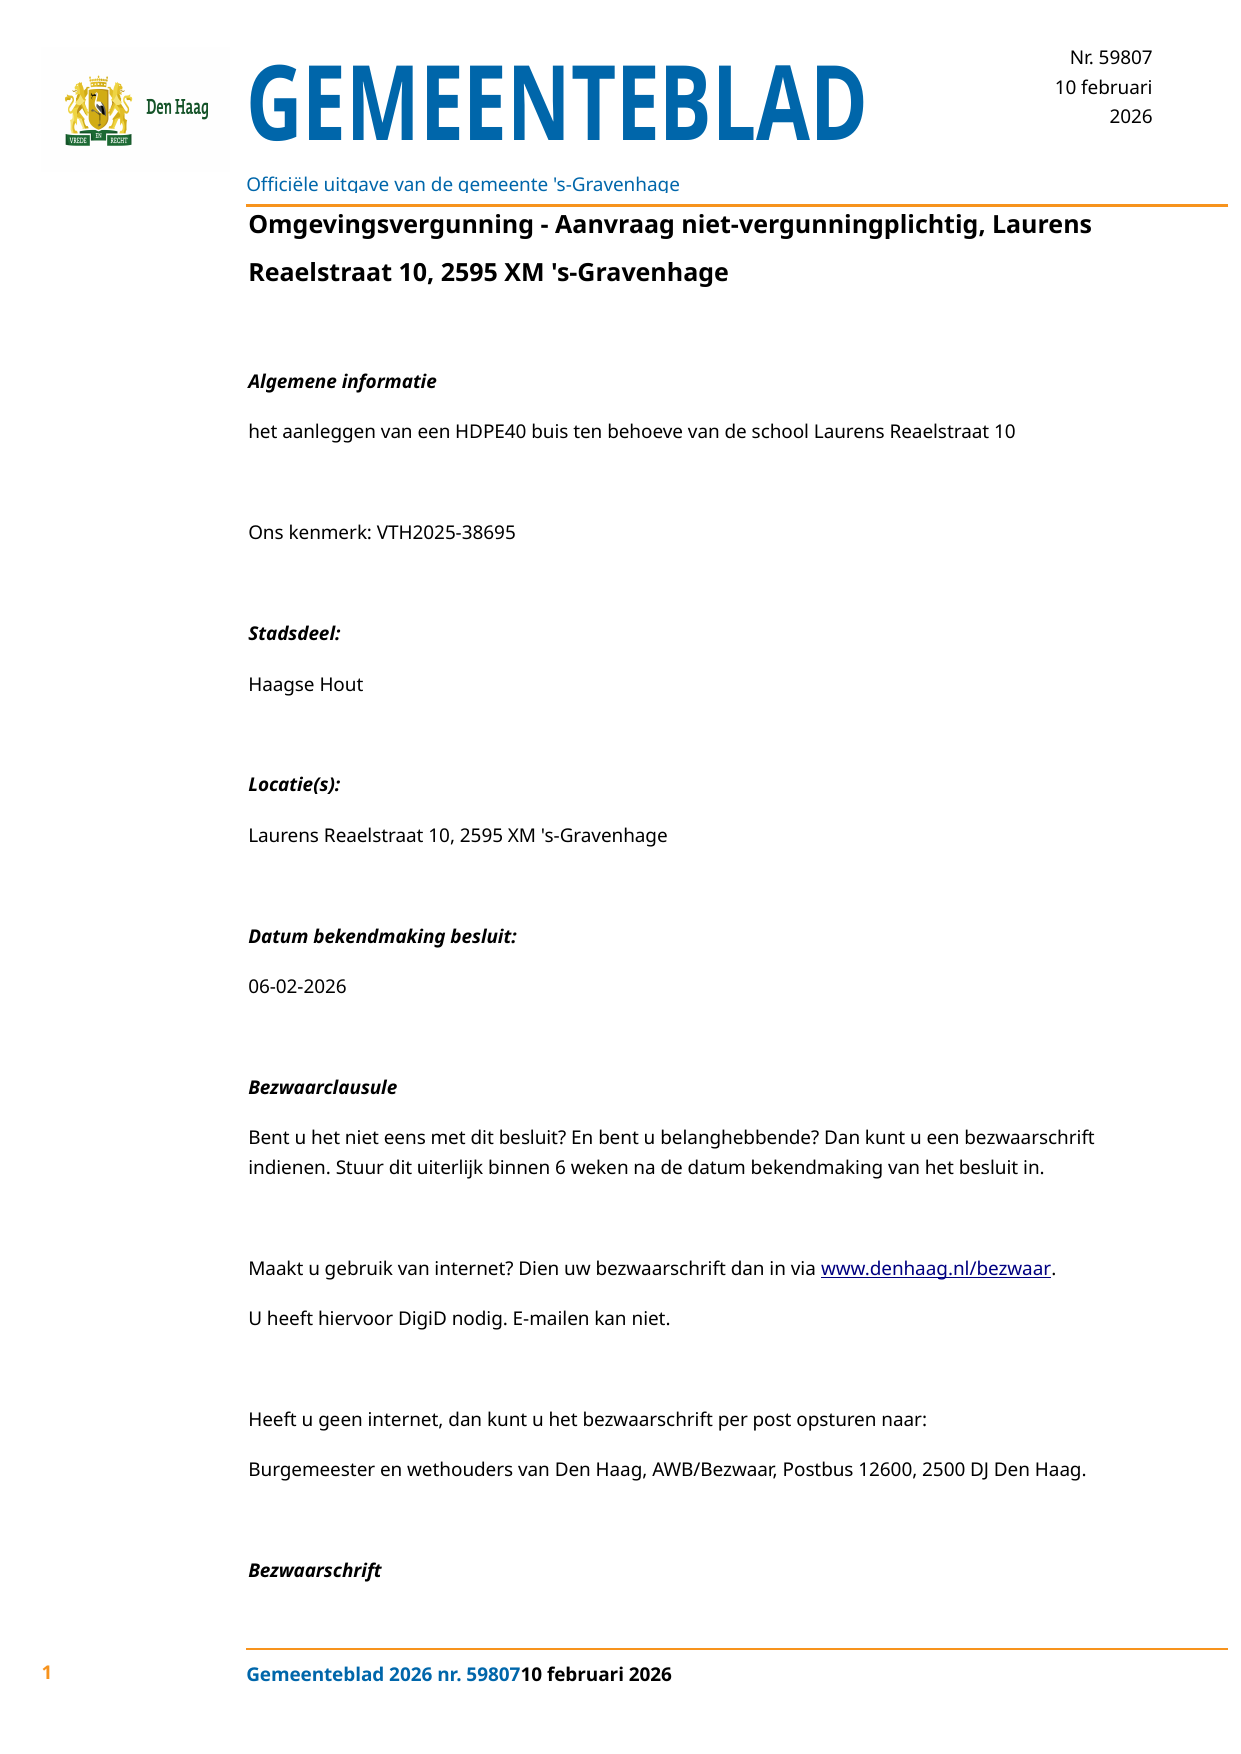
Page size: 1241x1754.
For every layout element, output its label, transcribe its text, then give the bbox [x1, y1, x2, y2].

text Bent u het niet eens met dit besluit? En bent u belanghebbende? Dan kunt u een bezwaarschrift indienen. Stuur dit uiterlijk binnen 6 weken na de datum bekendmaking van het besluit in. [248, 1124, 1152, 1180]
text Omgevingsvergunning - Aanvraag niet-vergunningplichtig, Laurens Reaelstraat 10, 2595 XM 's-Gravenhage [248, 207, 1152, 288]
text Ons kenmerk: VTH2025-38695 [248, 519, 1152, 545]
text Burgemeester en wethouders van Den Haag, AWB/Bezwaar, Postbus 12600, 2500 DJ Den Haag. [248, 1457, 1152, 1482]
text Maakt u gebruik van internet? Dien uw bezwaarschrift dan in via www.denhaag.nl/bezwaar. [248, 1255, 1152, 1281]
text Algemene informatie [248, 368, 1152, 394]
text Laurens Reaelstraat 10, 2595 XM 's-Gravenhage [248, 822, 1152, 848]
text het aanleggen van een HDPE40 buis ten behoeve van de school Laurens Reaelstraat 10 [248, 419, 1152, 444]
text 06-02-2026 [248, 973, 1152, 999]
text Stadsdeel: [248, 620, 1152, 646]
text U heeft hiervoor DigiD nodig. E-mailen kan niet. [248, 1305, 1152, 1331]
text Haagse Hout [248, 671, 1152, 697]
text Heeft u geen internet, dan kunt u het bezwaarschrift per post opsturen naar: [248, 1406, 1152, 1432]
text Bezwaarschrift [248, 1557, 1152, 1583]
text Datum bekendmaking besluit: [248, 923, 1152, 949]
text Bezwaarclausule [248, 1074, 1152, 1100]
picture [41, 47, 231, 172]
text Locatie(s): [248, 772, 1152, 797]
